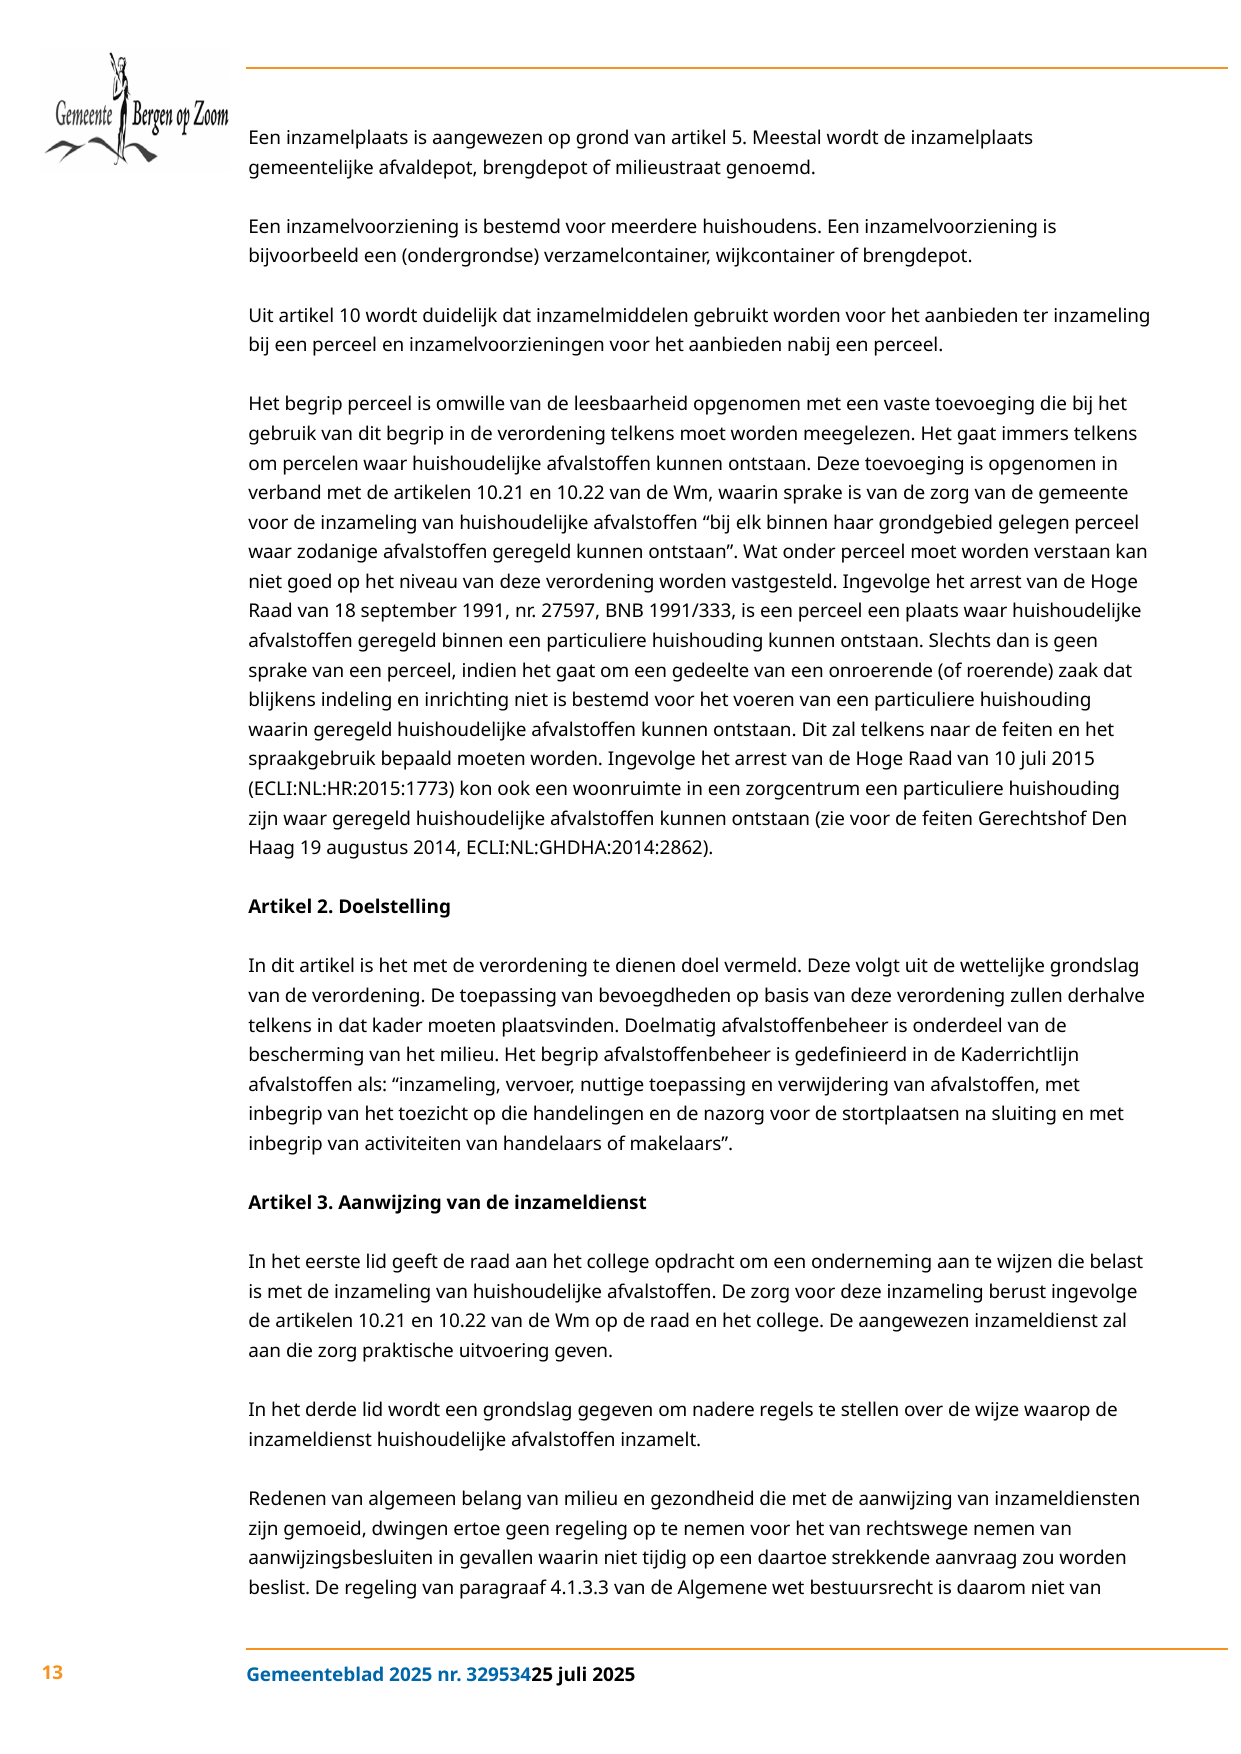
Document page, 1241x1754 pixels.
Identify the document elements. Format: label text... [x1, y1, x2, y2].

text In het derde lid wordt een grondslag gegeven om nadere regels te stellen over de wijze waarop de inzameldienst huishoudelijke afvalstoffen inzamelt. [248, 1396, 1152, 1452]
text Uit artikel 10 wordt duidelijk dat inzamelmiddelen gebruikt worden voor het aanbieden ter inzameling bij een perceel en inzamelvoorzieningen voor het aanbieden nabij een perceel. [248, 302, 1152, 357]
text In het eerste lid geeft de raad aan het college opdracht om een onderneming aan te wijzen die belast is met de inzameling van huishoudelijke afvalstoffen. De zorg voor deze inzameling berust ingevolge de artikelen 10.21 en 10.22 van de Wm op de raad en het college. De aangewezen inzameldienst zal aan die zorg praktische uitvoering geven. [248, 1248, 1152, 1363]
text Artikel 3. Aanwijzing van de inzameldienst [248, 1189, 1152, 1215]
text Artikel 2. Doelstelling [248, 893, 1152, 919]
text Een inzamelvoorziening is bestemd voor meerdere huishoudens. Een inzamelvoorziening is bijvoorbeeld een (ondergrondse) verzamelcontainer, wijkcontainer of brengdepot. [248, 213, 1152, 268]
text In dit artikel is het met de verordening te dienen doel vermeld. Deze volgt uit de wettelijke grondslag van de verordening. De toepassing van bevoegdheden op basis van deze verordening zullen derhalve telkens in dat kader moeten plaatsvinden. Doelmatig afvalstoffenbeheer is onderdeel van de bescherming van het milieu. Het begrip afvalstoffenbeheer is gedefinieerd in de Kaderrichtlijn afvalstoffen als: “inzameling, vervoer, nuttige toepassing en verwijdering van afvalstoffen, met inbegrip van het toezicht op die handelingen en de nazorg voor de stortplaatsen na sluiting en met inbegrip van activiteiten van handelaars of makelaars”. [248, 953, 1152, 1156]
text Redenen van algemeen belang van milieu en gezondheid die met de aanwijzing van inzameldiensten zijn gemoeid, dwingen ertoe geen regeling op te nemen voor het van rechtswege nemen van aanwijzingsbesluiten in gevallen waarin niet tijdig op een daartoe strekkende aanvraag zou worden beslist. De regeling van paragraaf 4.1.3.3 van de Algemene wet bestuursrecht is daarom niet van [248, 1485, 1152, 1600]
text Het begrip perceel is omwille van de leesbaarheid opgenomen met een vaste toevoeging die bij het gebruik van dit begrip in de verordening telkens moet worden meegelezen. Het gaat immers telkens om percelen waar huishoudelijke afvalstoffen kunnen ontstaan. Deze toevoeging is opgenomen in verband met de artikelen 10.21 en 10.22 van de Wm, waarin sprake is van de zorg van de gemeente voor de inzameling van huishoudelijke afvalstoffen “bij elk binnen haar grondgebied gelegen perceel waar zodanige afvalstoffen geregeld kunnen ontstaan”. Wat onder perceel moet worden verstaan kan niet goed op het niveau van deze verordening worden vastgesteld. Ingevolge het arrest van de Hoge Raad van 18 september 1991, nr. 27597, BNB 1991/333, is een perceel een plaats waar huishoudelijke afvalstoffen geregeld binnen een particuliere huishouding kunnen ontstaan. Slechts dan is geen sprake van een perceel, indien het gaat om een gedeelte van een onroerende (of roerende) zaak dat blijkens indeling en inrichting niet is bestemd voor het voeren van een particuliere huishouding waarin geregeld huishoudelijke afvalstoffen kunnen ontstaan. Dit zal telkens naar de feiten en het spraakgebruik bepaald moeten worden. Ingevolge het arrest van de Hoge Raad van 10 juli 2015 (ECLI:NL:HR:2015:1773) kon ook een woonruimte in een zorgcentrum een particuliere huishouding zijn waar geregeld huishoudelijke afvalstoffen kunnen ontstaan (zie voor de feiten Gerechtshof Den Haag 19 augustus 2014, ECLI:NL:GHDHA:2014:2862). [248, 391, 1152, 860]
text Een inzamelplaats is aangewezen op grond van artikel 5. Meestal wordt de inzamelplaats gemeentelijke afvaldepot, brengdepot of milieustraat genoemd. [248, 124, 1152, 180]
picture [41, 47, 231, 172]
